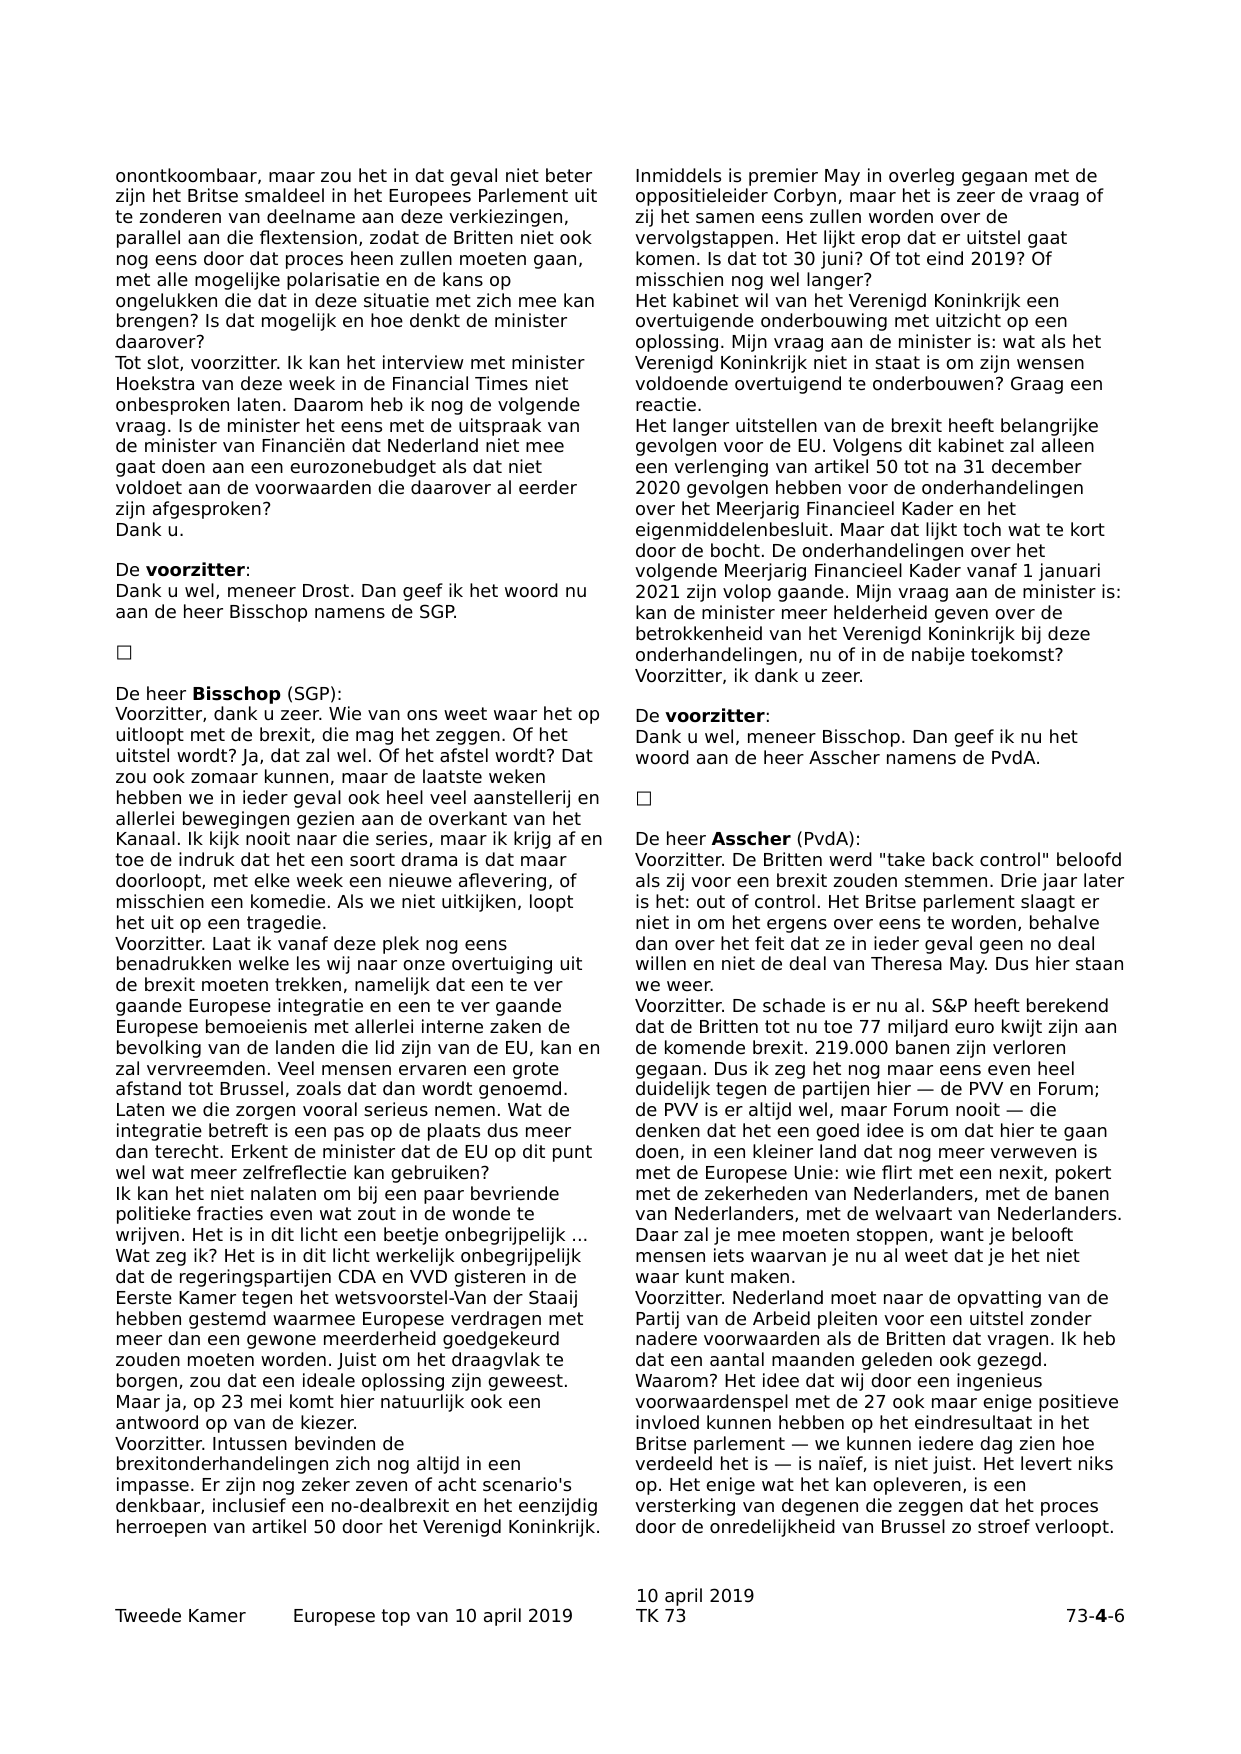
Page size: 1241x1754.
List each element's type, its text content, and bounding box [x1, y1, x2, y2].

text Voorzitter. Intussen bevinden de brexitonderhandelingen zich nog altijd in een impasse. Er zijn nog zeker zeven of acht scenario's denkbaar, inclusief een no-dealbrexit en het eenzijdig herroepen van artikel 50 door het Verenigd Koninkrijk. [115, 1433, 605, 1537]
text Voorzitter. Nederland moet naar de opvatting van de Partij van de Arbeid pleiten voor een uitstel zonder nadere voorwaarden als de Britten dat vragen. Ik heb dat een aantal maanden geleden ook gezegd. Waarom? Het idee dat wij door een ingenieus voorwaardenspel met de 27 ook maar enige positieve invloed kunnen hebben op het eindresultaat in het Britse parlement — we kunnen iedere dag zien hoe verdeeld het is — is naïef, is niet juist. Het levert niks op. Het enige wat het kan opleveren, is een versterking van degenen die zeggen dat het proces door de onredelijkheid van Brussel zo stroef verloopt. [635, 1287, 1125, 1537]
text Voorzitter, dank u zeer. Wie van ons weet waar het op uitloopt met de brexit, die mag het zeggen. Of het uitstel wordt? Ja, dat zal wel. Of het afstel wordt? Dat zou ook zomaar kunnen, maar de laatste weken hebben we in ieder geval ook heel veel aanstellerij en allerlei bewegingen gezien aan de overkant van het Kanaal. Ik kijk nooit naar die series, maar ik krijg af en toe de indruk dat het een soort drama is dat maar doorloopt, met elke week een nieuwe aflevering, of misschien een komedie. Als we niet uitkijken, loopt het uit op een tragedie. [115, 704, 605, 933]
text Voorzitter, ik dank u zeer. [635, 665, 1125, 686]
text De voorzitter: [635, 706, 1125, 727]
text De heer Bisschop (SGP): [115, 683, 605, 704]
text Voorzitter. Laat ik vanaf deze plek nog eens benadrukken welke les wij naar onze overtuiging uit de brexit moeten trekken, namelijk dat een te ver gaande Europese integratie en een te ver gaande Europese bemoeienis met allerlei interne zaken de bevolking van de landen die lid zijn van de EU, kan en zal vervreemden. Veel mensen ervaren een grote afstand tot Brussel, zoals dat dan wordt genoemd. Laten we die zorgen vooral serieus nemen. Wat de integratie betreft is een pas op de plaats dus meer dan terecht. Erkent de minister dat de EU op dit punt wel wat meer zelfreflectie kan gebruiken? [115, 933, 605, 1183]
text Tot slot, voorzitter. Ik kan het interview met minister Hoekstra van deze week in de Financial Times niet onbesproken laten. Daarom heb ik nog de volgende vraag. Is de minister het eens met de uitspraak van de minister van Financiën dat Nederland niet mee gaat doen aan een eurozonebudget als dat niet voldoet aan de voorwaarden die daarover al eerder zijn afgesproken? [115, 353, 605, 519]
text ⬜ [635, 788, 1125, 809]
text ⬜ [115, 643, 605, 663]
text Dank u wel, meneer Drost. Dan geef ik het woord nu aan de heer Bisschop namens de SGP. [115, 581, 605, 623]
text De voorzitter: [115, 560, 605, 581]
text Het kabinet wil van het Verenigd Koninkrijk een overtuigende onderbouwing met uitzicht op een oplossing. Mijn vraag aan de minister is: wat als het Verenigd Koninkrijk niet in staat is om zijn wensen voldoende overtuigend te onderbouwen? Graag een reactie. [635, 290, 1125, 415]
text onontkoombaar, maar zou het in dat geval niet beter zijn het Britse smaldeel in het Europees Parlement uit te zonderen van deelname aan deze verkiezingen, parallel aan die flextension, zodat de Britten niet ook nog eens door dat proces heen zullen moeten gaan, met alle mogelijke polarisatie en de kans op ongelukken die dat in deze situatie met zich mee kan brengen? Is dat mogelijk en hoe denkt de minister daarover? [115, 165, 605, 353]
text Voorzitter. De Britten werd "take back control" beloofd als zij voor een brexit zouden stemmen. Drie jaar later is het: out of control. Het Britse parlement slaagt er niet in om het ergens over eens te worden, behalve dan over het feit dat ze in ieder geval geen no deal willen en niet de deal van Theresa May. Dus hier staan we weer. [635, 850, 1125, 996]
text Voorzitter. De schade is er nu al. S&P heeft berekend dat de Britten tot nu toe 77 miljard euro kwijt zijn aan de komende brexit. 219.000 banen zijn verloren gegaan. Dus ik zeg het nog maar eens even heel duidelijk tegen de partijen hier — de PVV en Forum; de PVV is er altijd wel, maar Forum nooit — die denken dat het een goed idee is om dat hier te gaan doen, in een kleiner land dat nog meer verweven is met de Europese Unie: wie flirt met een nexit, pokert met de zekerheden van Nederlanders, met de banen van Nederlanders, met de welvaart van Nederlanders. Daar zal je mee moeten stoppen, want je belooft mensen iets waarvan je nu al weet dat je het niet waar kunt maken. [635, 996, 1125, 1287]
text Dank u wel, meneer Bisschop. Dan geef ik nu het woord aan de heer Asscher namens de PvdA. [635, 727, 1125, 768]
text Ik kan het niet nalaten om bij een paar bevriende politieke fracties even wat zout in de wonde te wrijven. Het is in dit licht een beetje onbegrijpelijk ... Wat zeg ik? Het is in dit licht werkelijk onbegrijpelijk dat de regeringspartijen CDA en VVD gisteren in de Eerste Kamer tegen het wetsvoorstel-Van der Staaij hebben gestemd waarmee Europese verdragen met meer dan een gewone meerderheid goedgekeurd zouden moeten worden. Juist om het draagvlak te borgen, zou dat een ideale oplossing zijn geweest. Maar ja, op 23 mei komt hier natuurlijk ook een antwoord op van de kiezer. [115, 1183, 605, 1433]
text Dank u. [115, 519, 605, 540]
text Het langer uitstellen van de brexit heeft belangrijke gevolgen voor de EU. Volgens dit kabinet zal alleen een verlenging van artikel 50 tot na 31 december 2020 gevolgen hebben voor de onderhandelingen over het Meerjarig Financieel Kader en het eigenmiddelenbesluit. Maar dat lijkt toch wat te kort door de bocht. De onderhandelingen over het volgende Meerjarig Financieel Kader vanaf 1 januari 2021 zijn volop gaande. Mijn vraag aan de minister is: kan de minister meer helderheid geven over de betrokkenheid van het Verenigd Koninkrijk bij deze onderhandelingen, nu of in de nabije toekomst? [635, 415, 1125, 665]
text Inmiddels is premier May in overleg gegaan met de oppositieleider Corbyn, maar het is zeer de vraag of zij het samen eens zullen worden over de vervolgstappen. Het lijkt erop dat er uitstel gaat komen. Is dat tot 30 juni? Of tot eind 2019? Of misschien nog wel langer? [635, 165, 1125, 290]
text De heer Asscher (PvdA): [635, 829, 1125, 850]
